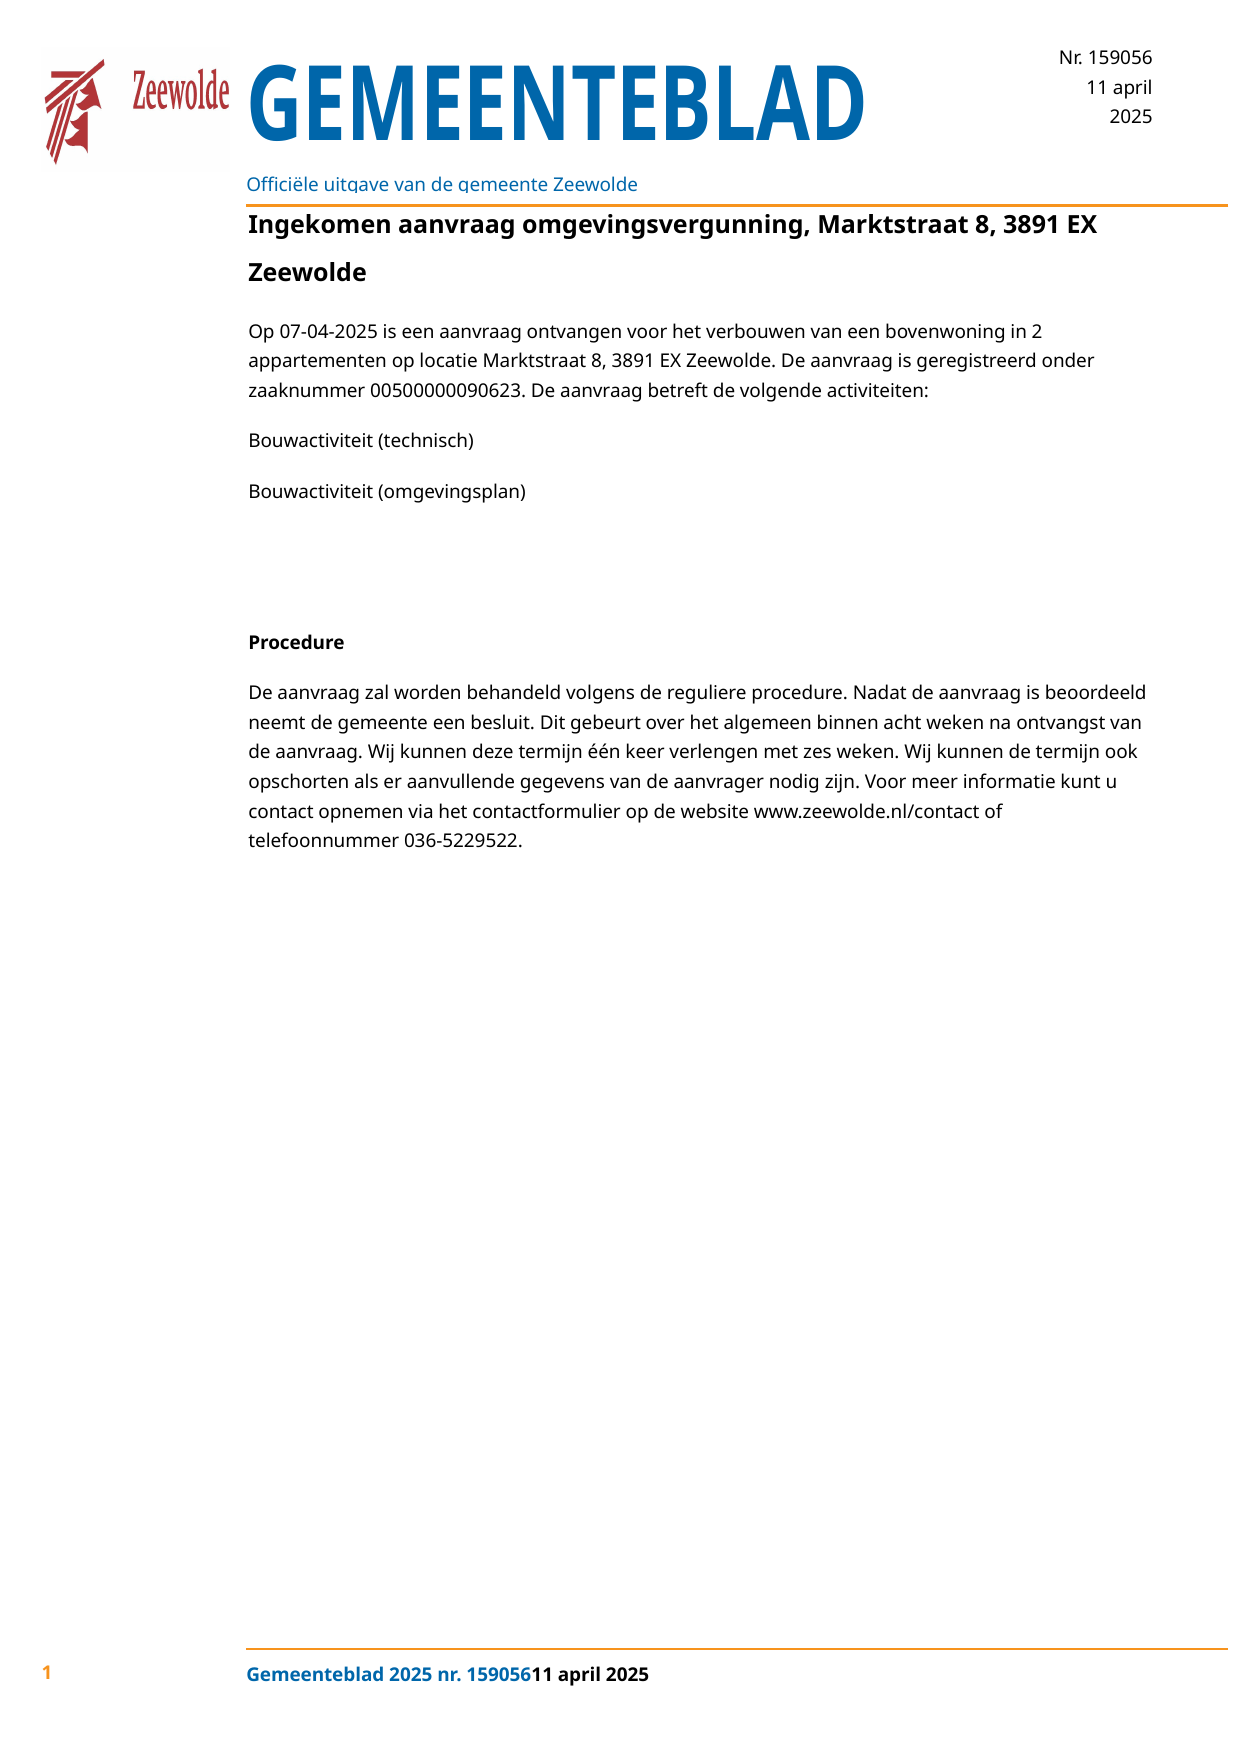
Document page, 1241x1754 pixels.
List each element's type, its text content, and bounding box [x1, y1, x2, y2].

picture [41, 47, 231, 172]
text Procedure [248, 629, 1152, 655]
text Ingekomen aanvraag omgevingsvergunning, Marktstraat 8, 3891 EX Zeewolde [248, 207, 1152, 288]
text Bouwactiviteit (omgevingsplan) [248, 478, 1152, 504]
text Bouwactiviteit (technisch) [248, 427, 1152, 453]
text Op 07-04-2025 is een aanvraag ontvangen voor het verbouwen van een bovenwoning in 2 appartementen op locatie Marktstraat 8, 3891 EX Zeewolde. De aanvraag is geregistreerd onder zaaknummer 00500000090623. De aanvraag betreft de volgende activiteiten: [248, 318, 1152, 403]
text De aanvraag zal worden behandeld volgens de reguliere procedure. Nadat de aanvraag is beoordeeld neemt de gemeente een besluit. Dit gebeurt over het algemeen binnen acht weken na ontvangst van de aanvraag. Wij kunnen deze termijn één keer verlengen met zes weken. Wij kunnen de termijn ook opschorten als er aanvullende gegevens van de aanvrager nodig zijn. Voor meer informatie kunt u contact opnemen via het contactformulier op de website www.zeewolde.nl/contact of telefoonnummer 036-5229522. [248, 679, 1152, 853]
